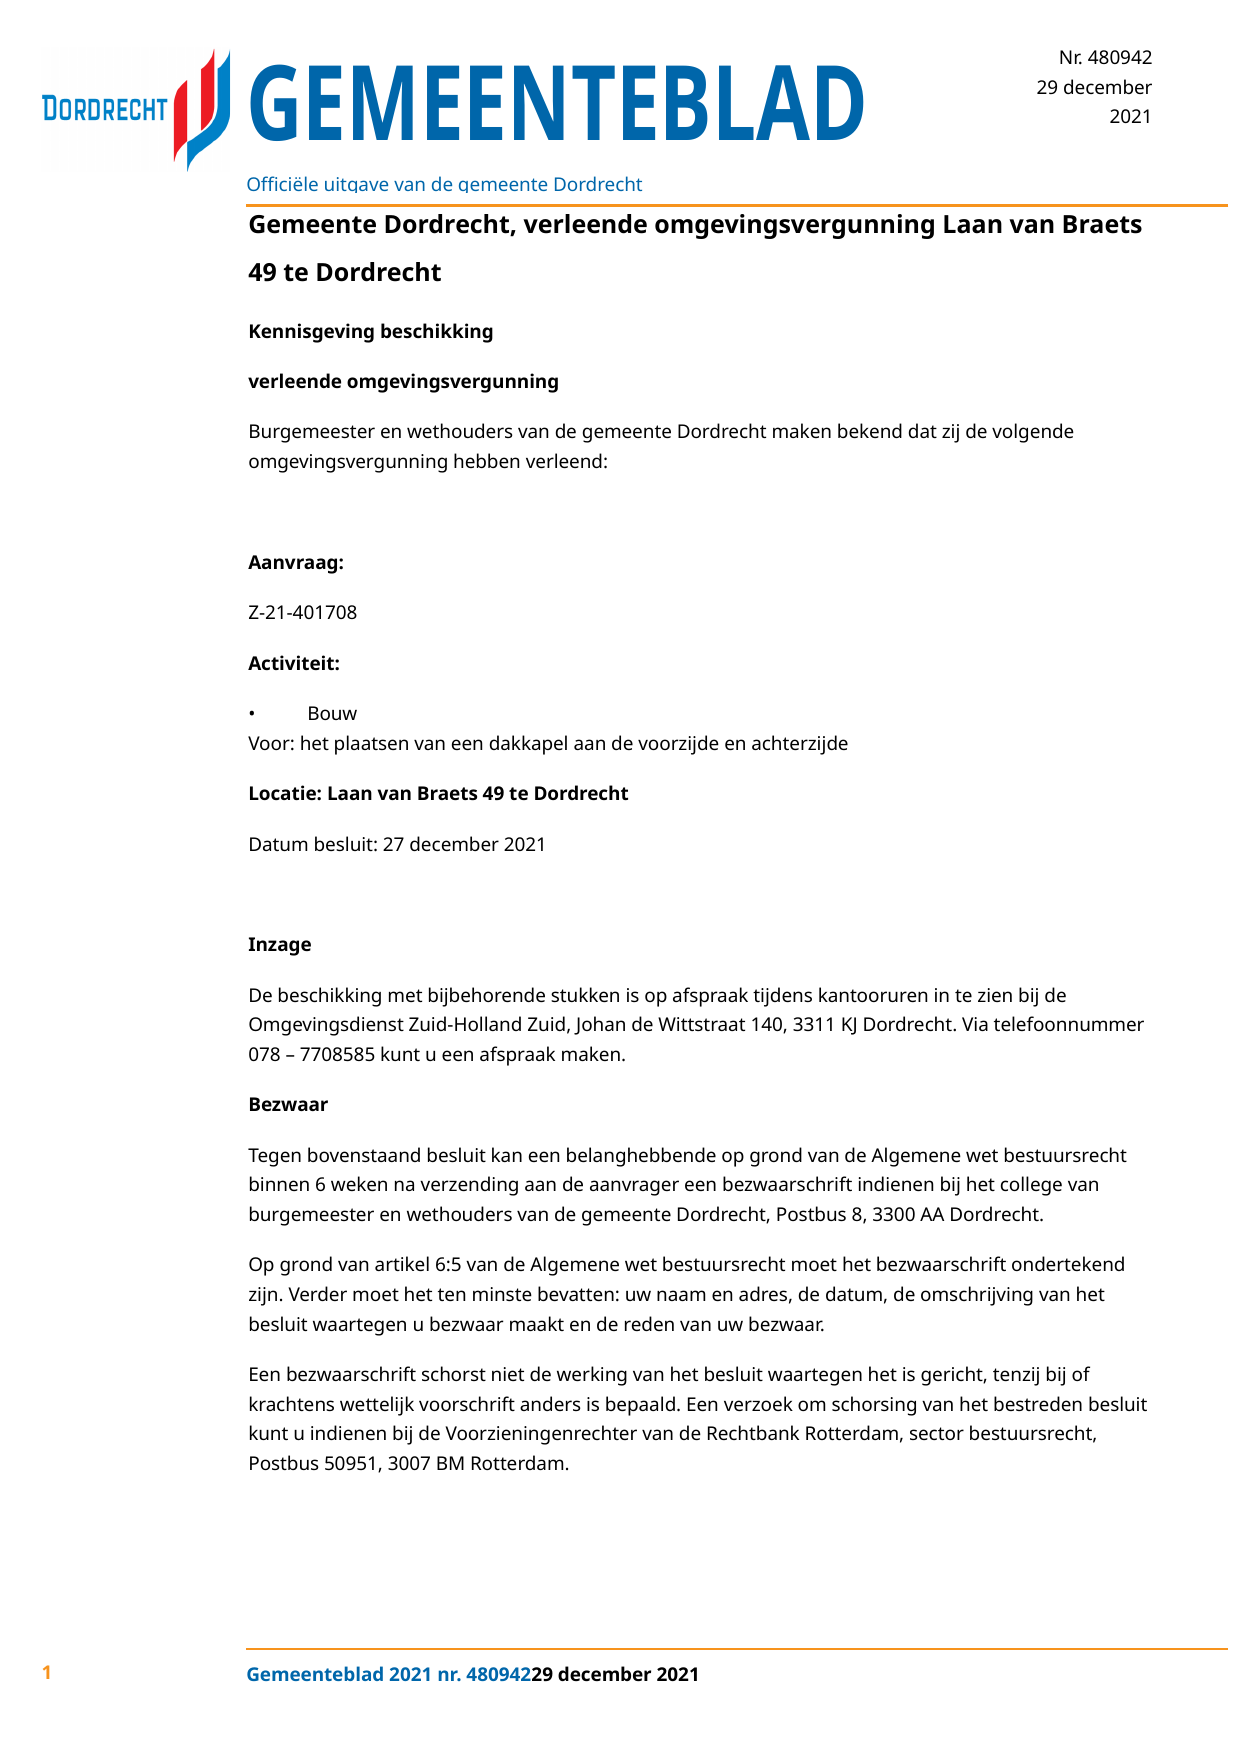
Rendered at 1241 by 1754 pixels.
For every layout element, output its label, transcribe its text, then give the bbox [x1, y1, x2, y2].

text Een bezwaarschrift schorst niet de werking van het besluit waartegen het is gericht, tenzij bij of krachtens wettelijk voorschrift anders is bepaald. Een verzoek om schorsing van het bestreden besluit kunt u indienen bij de Voorzieningenrechter van de Rechtbank Rotterdam, sector bestuursrecht, Postbus 50951, 3007 BM Rotterdam. [248, 1361, 1152, 1476]
text Datum besluit: 27 december 2021 [248, 831, 1152, 857]
picture [41, 47, 231, 172]
text Aanvraag: [248, 549, 1152, 575]
text Inzage [248, 932, 1152, 957]
text verleende omgevingsvergunning [248, 368, 1152, 394]
text Op grond van artikel 6:5 van de Algemene wet bestuursrecht moet het bezwaarschrift ondertekend zijn. Verder moet het ten minste bevatten: uw naam en adres, de datum, de omschrijving van het besluit waartegen u bezwaar maakt en de reden van uw bezwaar. [248, 1252, 1152, 1337]
text Activiteit: [248, 650, 1152, 676]
text Locatie: Laan van Braets 49 te Dordrecht [248, 780, 1152, 806]
text Kennisgeving beschikking [248, 318, 1152, 344]
text Burgemeester en wethouders van de gemeente Dordrecht maken bekend dat zij de volgende omgevingsvergunning hebben verleend: [248, 419, 1152, 474]
text Gemeente Dordrecht, verleende omgevingsvergunning Laan van Braets 49 te Dordrecht [248, 207, 1152, 288]
text De beschikking met bijbehorende stukken is op afspraak tijdens kantooruren in te zien bij de Omgevingsdienst Zuid-Holland Zuid, Johan de Wittstraat 140, 3311 KJ Dordrecht. Via telefoonnummer 078 – 7708585 kunt u een afspraak maken. [248, 982, 1152, 1067]
text Z-21-401708 [248, 599, 1152, 625]
text Voor: het plaatsen van een dakkapel aan de voorzijde en achterzijde [248, 730, 1152, 756]
text Bezwaar [248, 1092, 1152, 1117]
list Bouw [248, 700, 1152, 726]
text Tegen bovenstaand besluit kan een belanghebbende op grond van de Algemene wet bestuursrecht binnen 6 weken na verzending aan de aanvrager een bezwaarschrift indienen bij het college van burgemeester en wethouders van de gemeente Dordrecht, Postbus 8, 3300 AA Dordrecht. [248, 1142, 1152, 1227]
